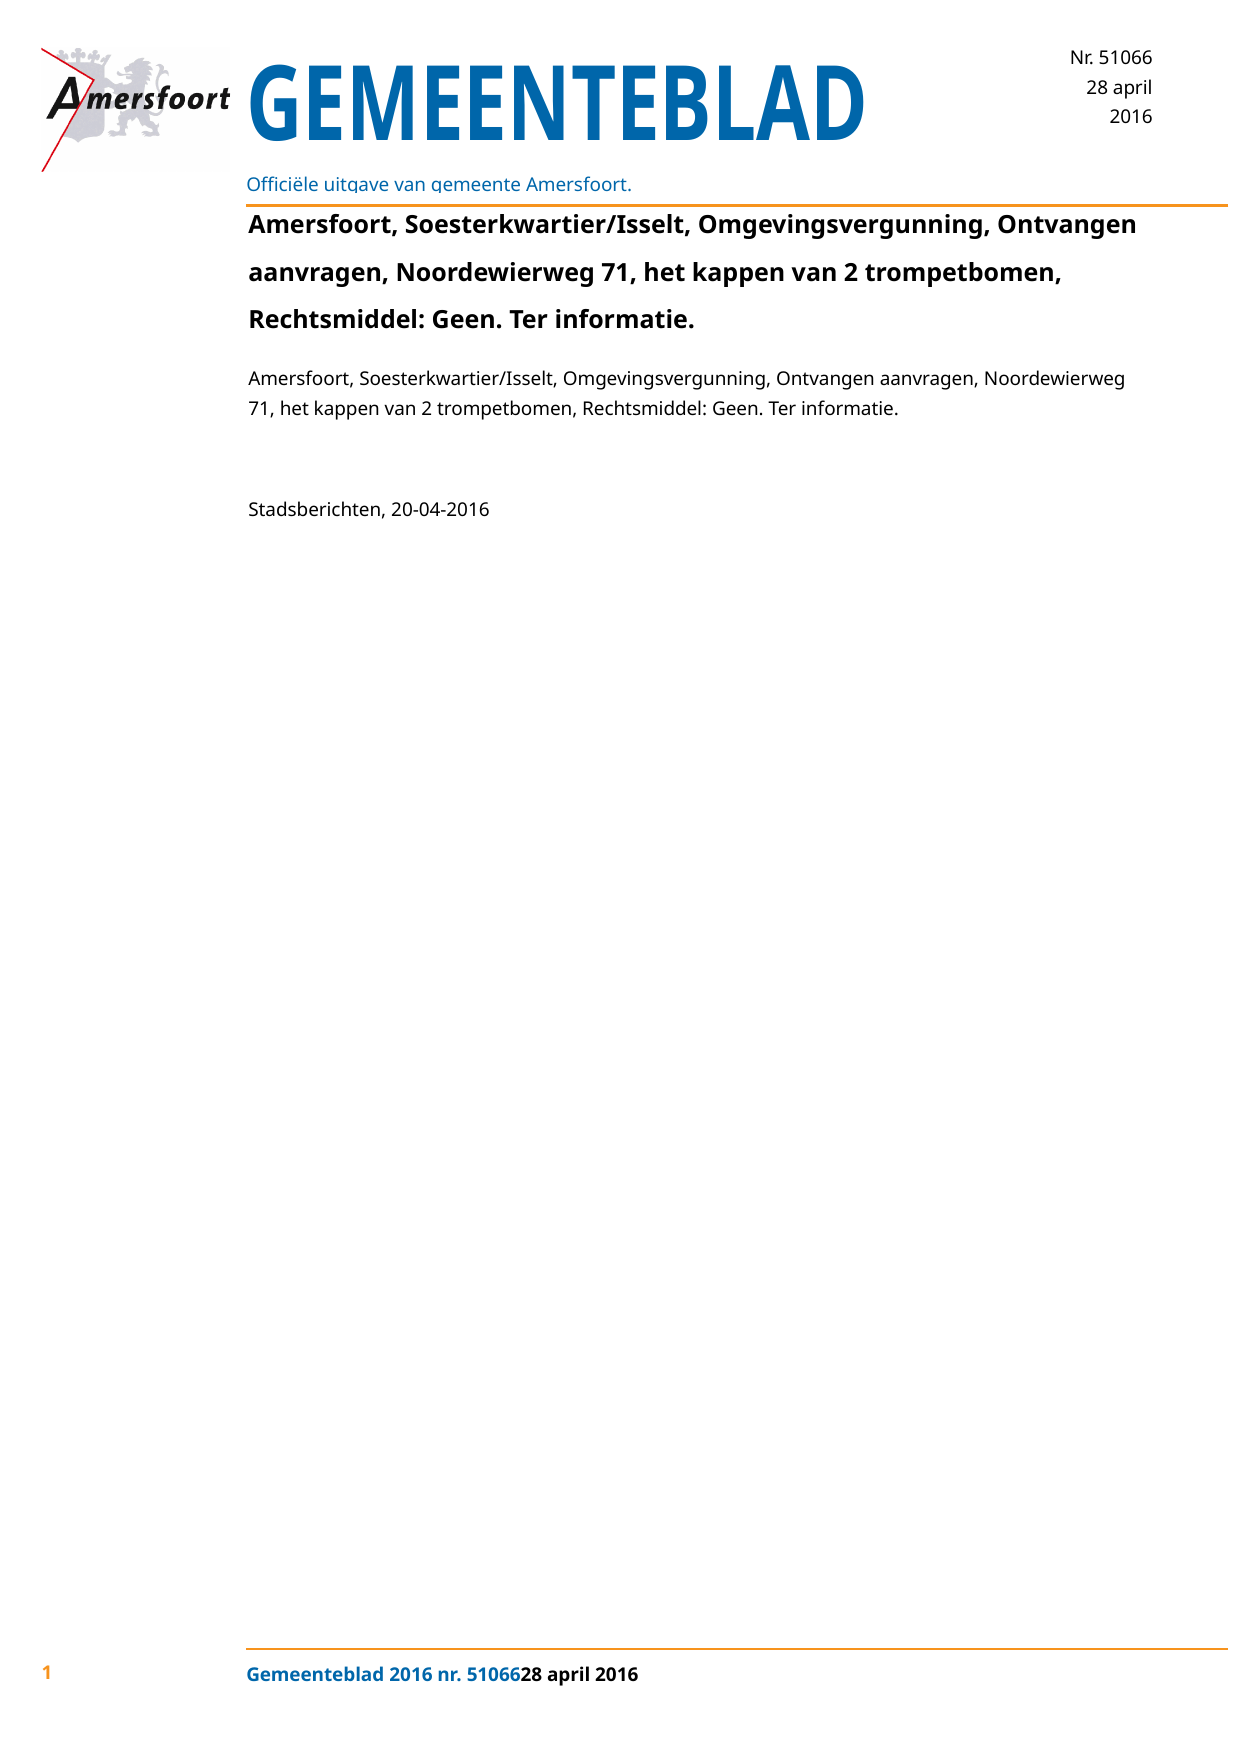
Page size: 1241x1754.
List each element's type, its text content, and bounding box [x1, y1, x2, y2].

text Amersfoort, Soesterkwartier/Isselt, Omgevingsvergunning, Ontvangen aanvragen, Noordewierweg 71, het kappen van 2 trompetbomen, Rechtsmiddel: Geen. Ter informatie. [248, 366, 1152, 421]
picture [41, 47, 231, 172]
text Amersfoort, Soesterkwartier/Isselt, Omgevingsvergunning, Ontvangen aanvragen, Noordewierweg 71, het kappen van 2 trompetbomen, Rechtsmiddel: Geen. Ter informatie. [248, 207, 1152, 336]
text Stadsberichten, 20-04-2016 [248, 496, 1152, 522]
